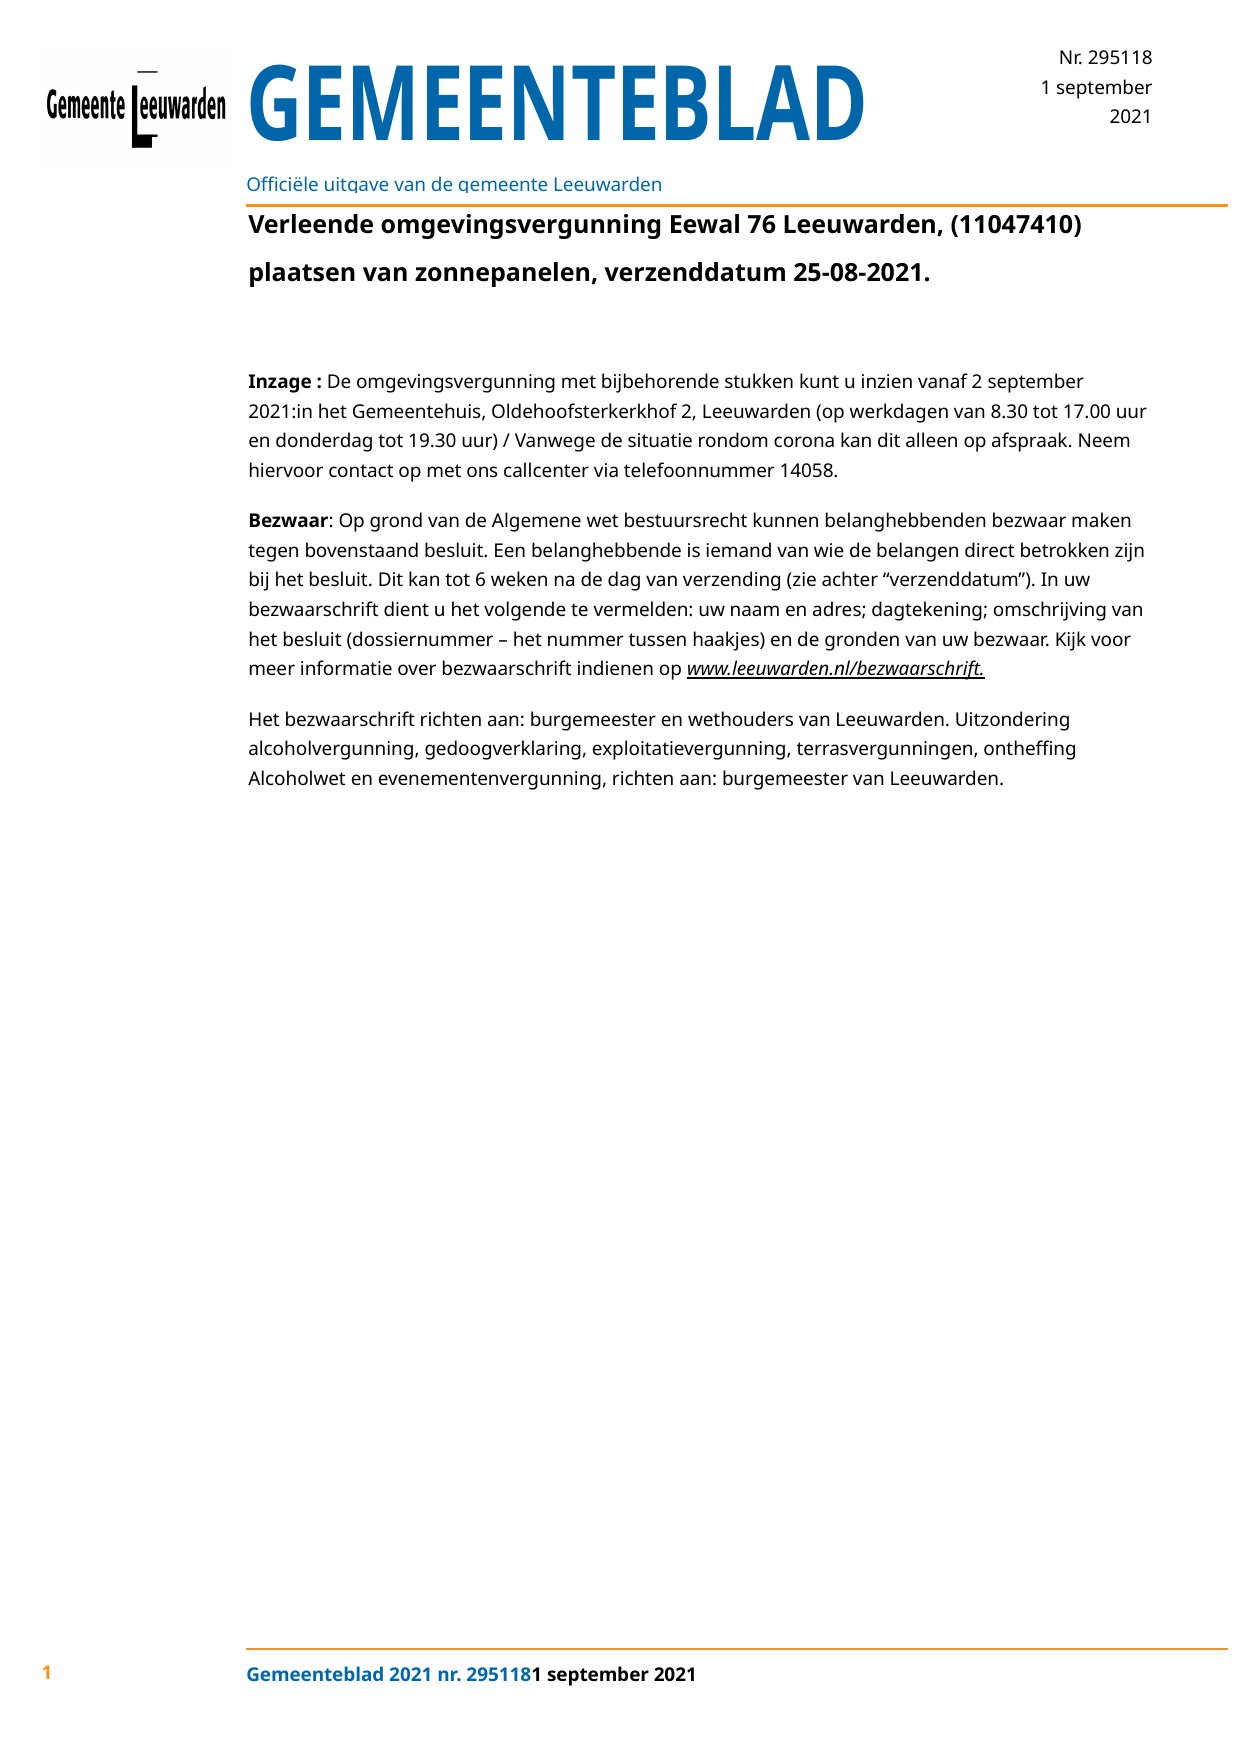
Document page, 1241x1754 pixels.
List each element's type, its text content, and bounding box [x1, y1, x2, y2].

text Verleende omgevingsvergunning Eewal 76 Leeuwarden, (11047410) plaatsen van zonnepanelen, verzenddatum 25-08-2021. [248, 207, 1152, 288]
text Inzage : De omgevingsvergunning met bijbehorende stukken kunt u inzien vanaf 2 september 2021:in het Gemeentehuis, Oldehoofsterkerkhof 2, Leeuwarden (op werkdagen van 8.30 tot 17.00 uur en donderdag tot 19.30 uur) / Vanwege de situatie rondom corona kan dit alleen op afspraak. Neem hiervoor contact op met ons callcenter via telefoonnummer 14058. [248, 368, 1152, 483]
picture [41, 47, 231, 172]
text Het bezwaarschrift richten aan: burgemeester en wethouders van Leeuwarden. Uitzondering alcoholvergunning, gedoogverklaring, exploitatievergunning, terrasvergunningen, ontheffing Alcoholwet en evenementenvergunning, richten aan: burgemeester van Leeuwarden. [248, 706, 1152, 791]
text Bezwaar: Op grond van de Algemene wet bestuursrecht kunnen belanghebbenden bezwaar maken tegen bovenstaand besluit. Een belanghebbende is iemand van wie de belangen direct betrokken zijn bij het besluit. Dit kan tot 6 weken na de dag van verzending (zie achter “verzenddatum”). In uw bezwaarschrift dient u het volgende te vermelden: uw naam en adres; dagtekening; omschrijving van het besluit (dossiernummer – het nummer tussen haakjes) en de gronden van uw bezwaar. Kijk voor meer informatie over bezwaarschrift indienen op www.leeuwarden.nl/bezwaarschrift. [248, 507, 1152, 681]
